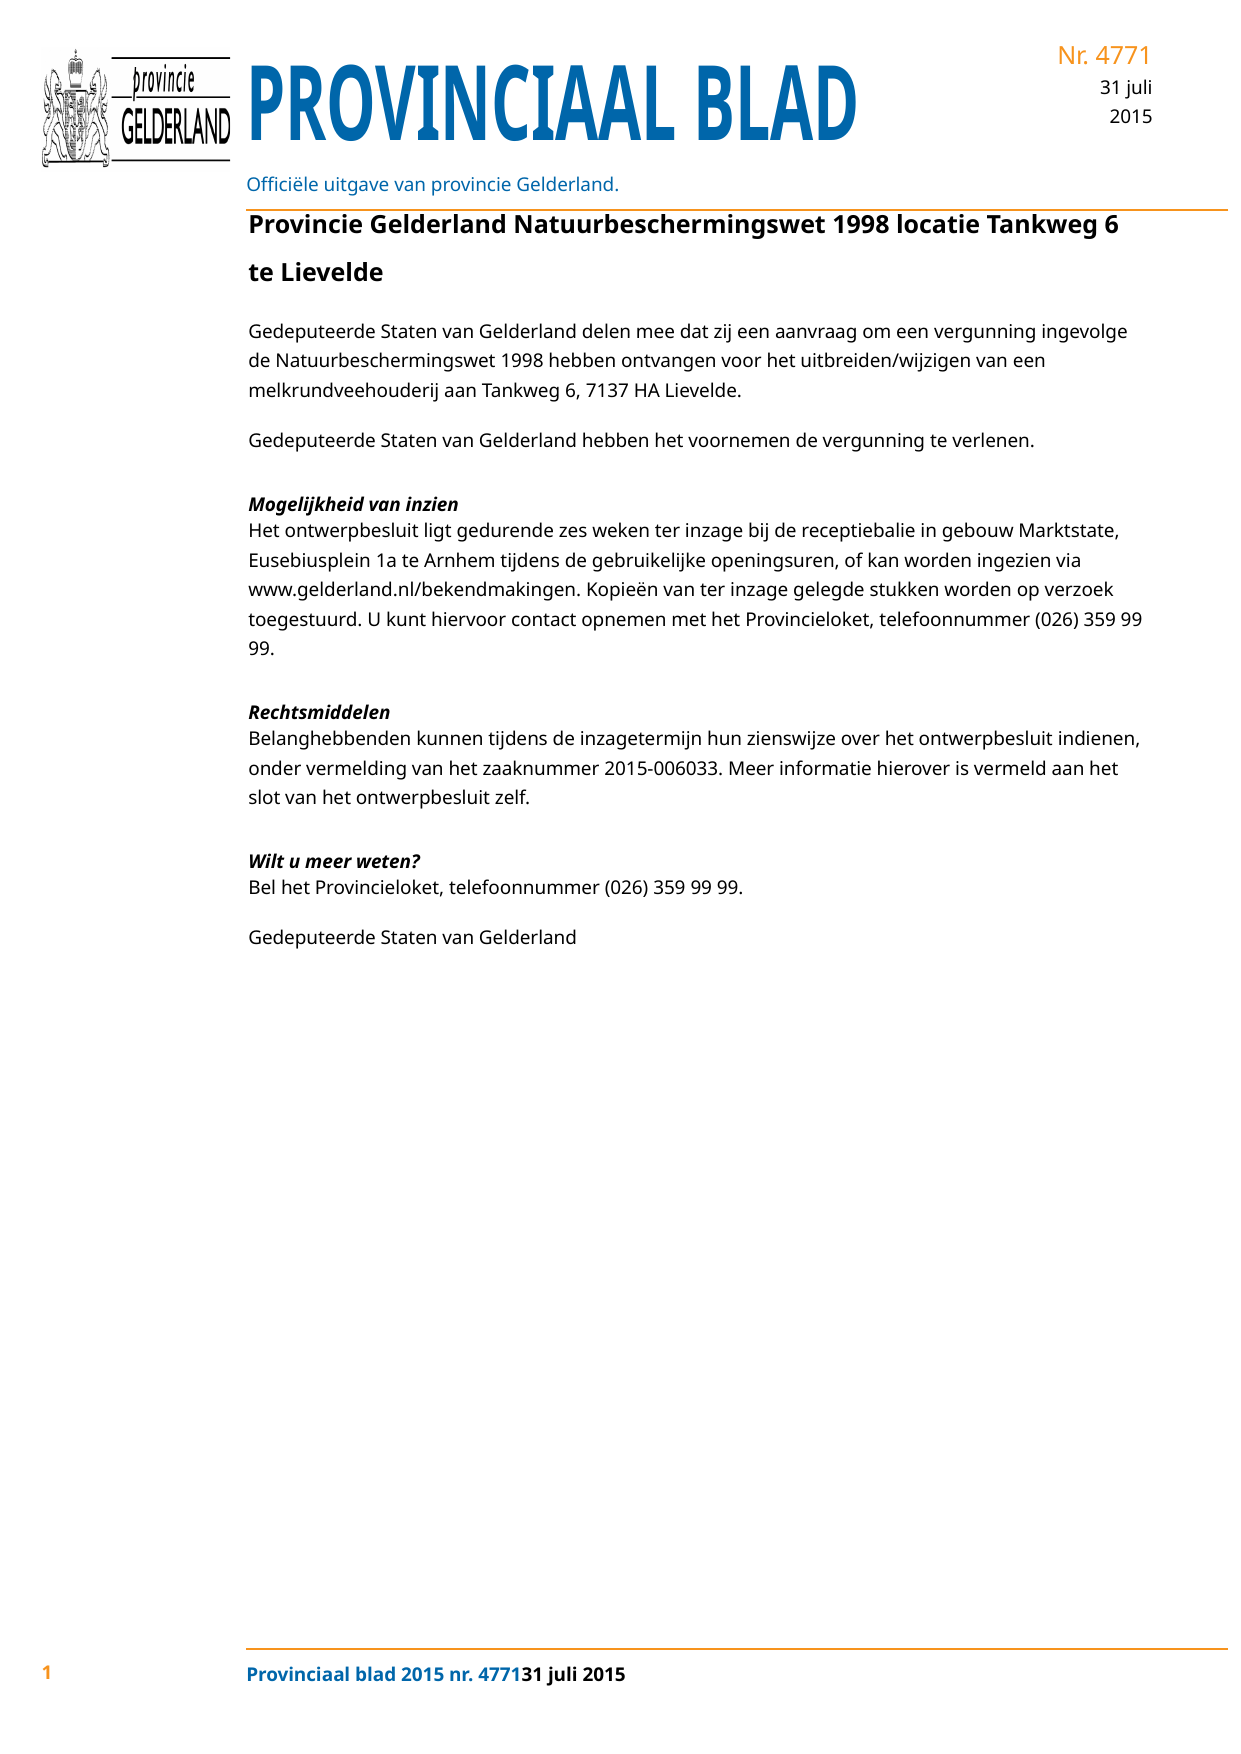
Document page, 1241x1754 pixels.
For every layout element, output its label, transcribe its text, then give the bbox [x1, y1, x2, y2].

text Provincie Gelderland Natuurbeschermingswet 1998 locatie Tankweg 6 te Lievelde [248, 211, 1152, 288]
text Mogelijkheid van inzien [248, 491, 1152, 517]
text Bel het Provincieloket, telefoonnummer (026) 359 99 99. [248, 874, 1152, 900]
picture [41, 47, 231, 172]
text Belanghebbenden kunnen tijdens de inzagetermijn hun zienswijze over het ontwerpbesluit indienen, onder vermelding van het zaaknummer 2015-006033. Meer informatie hierover is vermeld aan het slot van het ontwerpbesluit zelf. [248, 725, 1152, 810]
text Gedeputeerde Staten van Gelderland [248, 924, 1152, 950]
text Het ontwerpbesluit ligt gedurende zes weken ter inzage bij de receptiebalie in gebouw Marktstate, Eusebiusplein 1a te Arnhem tijdens de gebruikelijke openingsuren, of kan worden ingezien via www.gelderland.nl/bekendmakingen. Kopieën van ter inzage gelegde stukken worden op verzoek toegestuurd. U kunt hiervoor contact opnemen met het Provincieloket, telefoonnummer (026) 359 99 99. [248, 517, 1152, 661]
text Wilt u meer weten? [248, 848, 1152, 874]
text Gedeputeerde Staten van Gelderland hebben het voornemen de vergunning te verlenen. [248, 427, 1152, 453]
text Gedeputeerde Staten van Gelderland delen mee dat zij een aanvraag om een vergunning ingevolge de Natuurbeschermingswet 1998 hebben ontvangen voor het uitbreiden/wijzigen van een melkrundveehouderij aan Tankweg 6, 7137 HA Lievelde. [248, 318, 1152, 403]
text Rechtsmiddelen [248, 699, 1152, 725]
